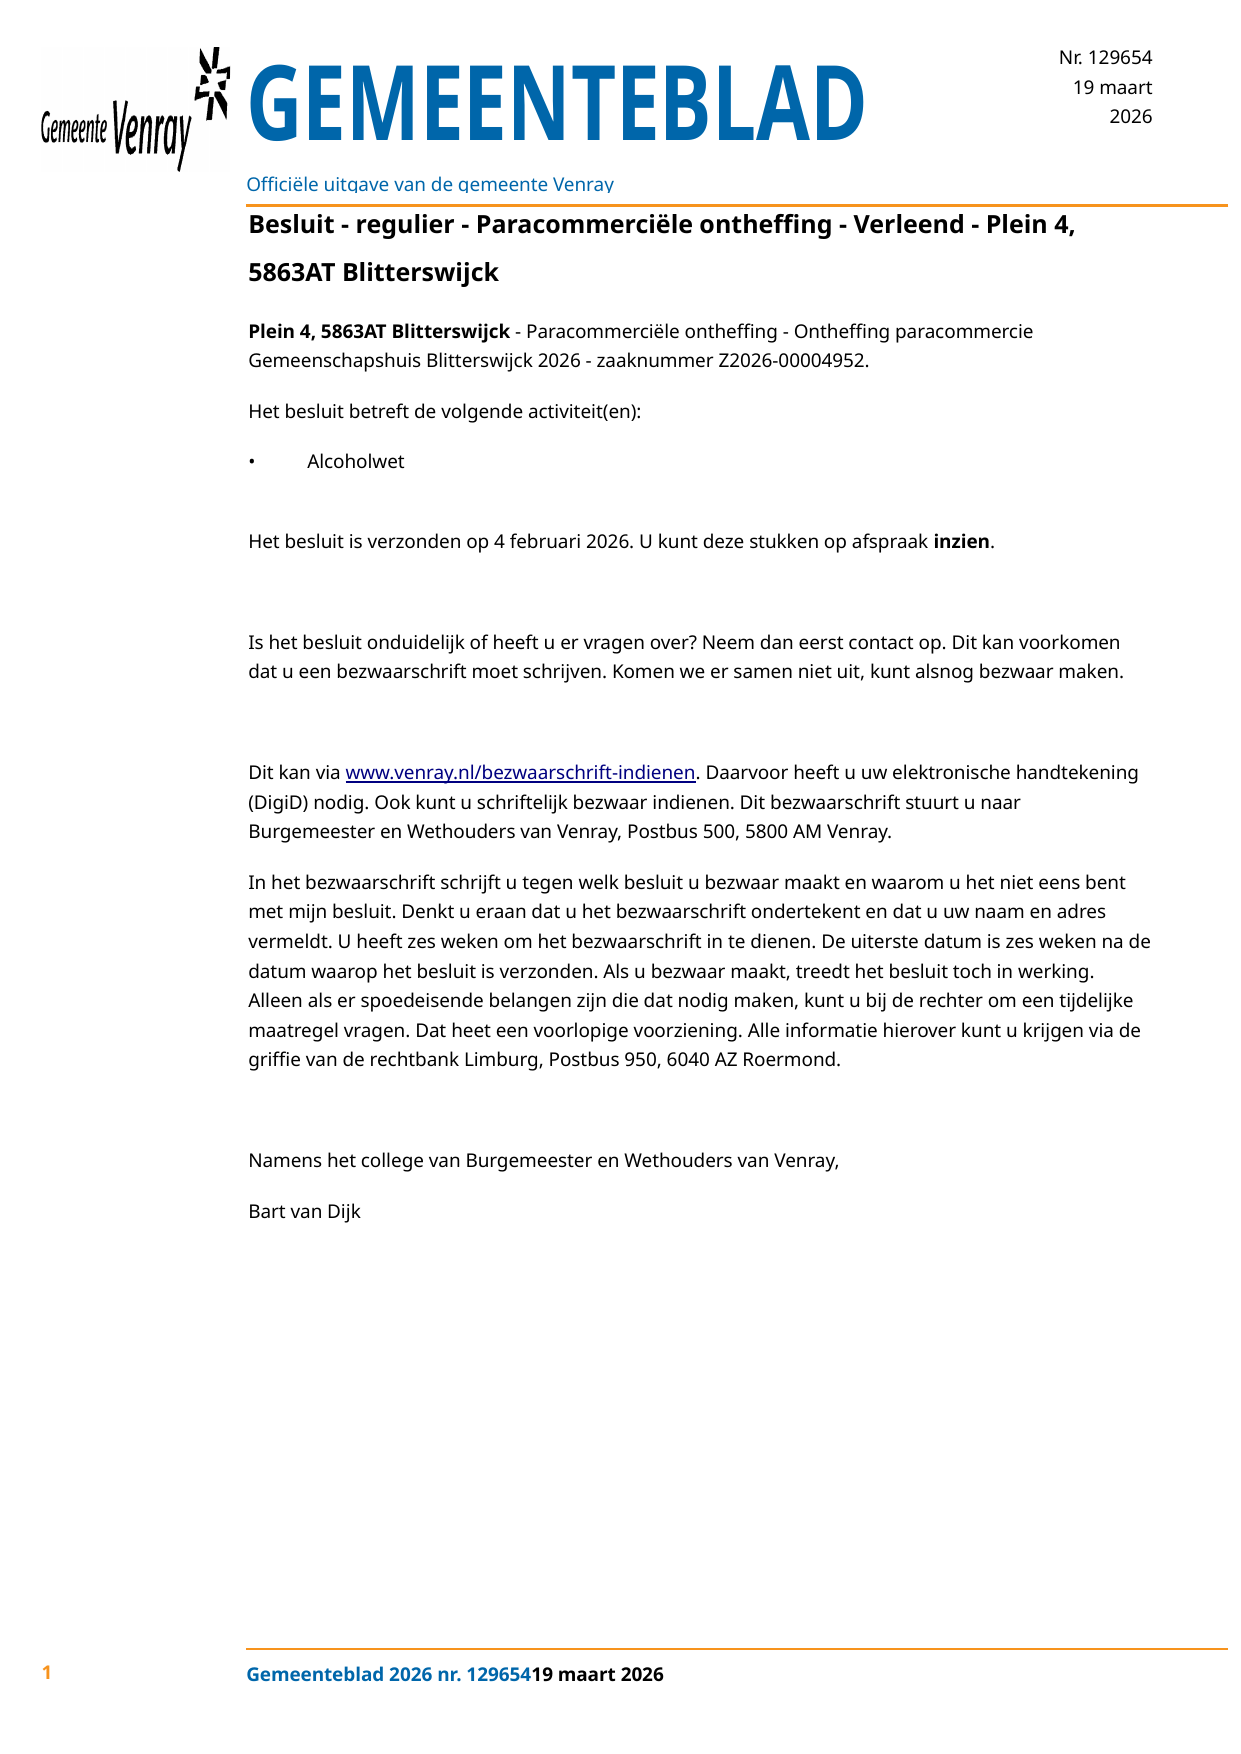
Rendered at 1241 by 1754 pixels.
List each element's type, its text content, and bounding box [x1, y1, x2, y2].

list Alcoholwet [248, 448, 1152, 474]
text Het besluit is verzonden op 4 februari 2026. U kunt deze stukken op afspraak inzien. [248, 528, 1152, 554]
text Besluit - regulier - Paracommerciële ontheffing - Verleend - Plein 4, 5863AT Blitterswijck [248, 207, 1152, 288]
text Het besluit betreft de volgende activiteit(en): [248, 398, 1152, 424]
text Bart van Dijk [248, 1198, 1152, 1224]
picture [41, 47, 231, 172]
text Is het besluit onduidelijk of heeft u er vragen over? Neem dan eerst contact op. Dit kan voorkomen dat u een bezwaarschrift moet schrijven. Komen we er samen niet uit, kunt alsnog bezwaar maken. [248, 629, 1152, 684]
text Namens het college van Burgemeester en Wethouders van Venray, [248, 1147, 1152, 1173]
text Dit kan via www.venray.nl/bezwaarschrift-indienen. Daarvoor heeft u uw elektronische handtekening (DigiD) nodig. Ook kunt u schriftelijk bezwaar indienen. Dit bezwaarschrift stuurt u naar Burgemeester en Wethouders van Venray, Postbus 500, 5800 AM Venray. [248, 759, 1152, 844]
text In het bezwaarschrift schrijft u tegen welk besluit u bezwaar maakt en waarom u het niet eens bent met mijn besluit. Denkt u eraan dat u het bezwaarschrift ondertekent en dat u uw naam en adres vermeldt. U heeft zes weken om het bezwaarschrift in te dienen. De uiterste datum is zes weken na de datum waarop het besluit is verzonden. Als u bezwaar maakt, treedt het besluit toch in werking. Alleen als er spoedeisende belangen zijn die dat nodig maken, kunt u bij de rechter om een tijdelijke maatregel vragen. Dat heet een voorlopige voorziening. Alle informatie hierover kunt u krijgen via de griffie van de rechtbank Limburg, Postbus 950, 6040 AZ Roermond. [248, 869, 1152, 1072]
text Plein 4, 5863AT Blitterswijck - Paracommerciële ontheffing - Ontheffing paracommercie Gemeenschapshuis Blitterswijck 2026 - zaaknummer Z2026-00004952. [248, 318, 1152, 373]
